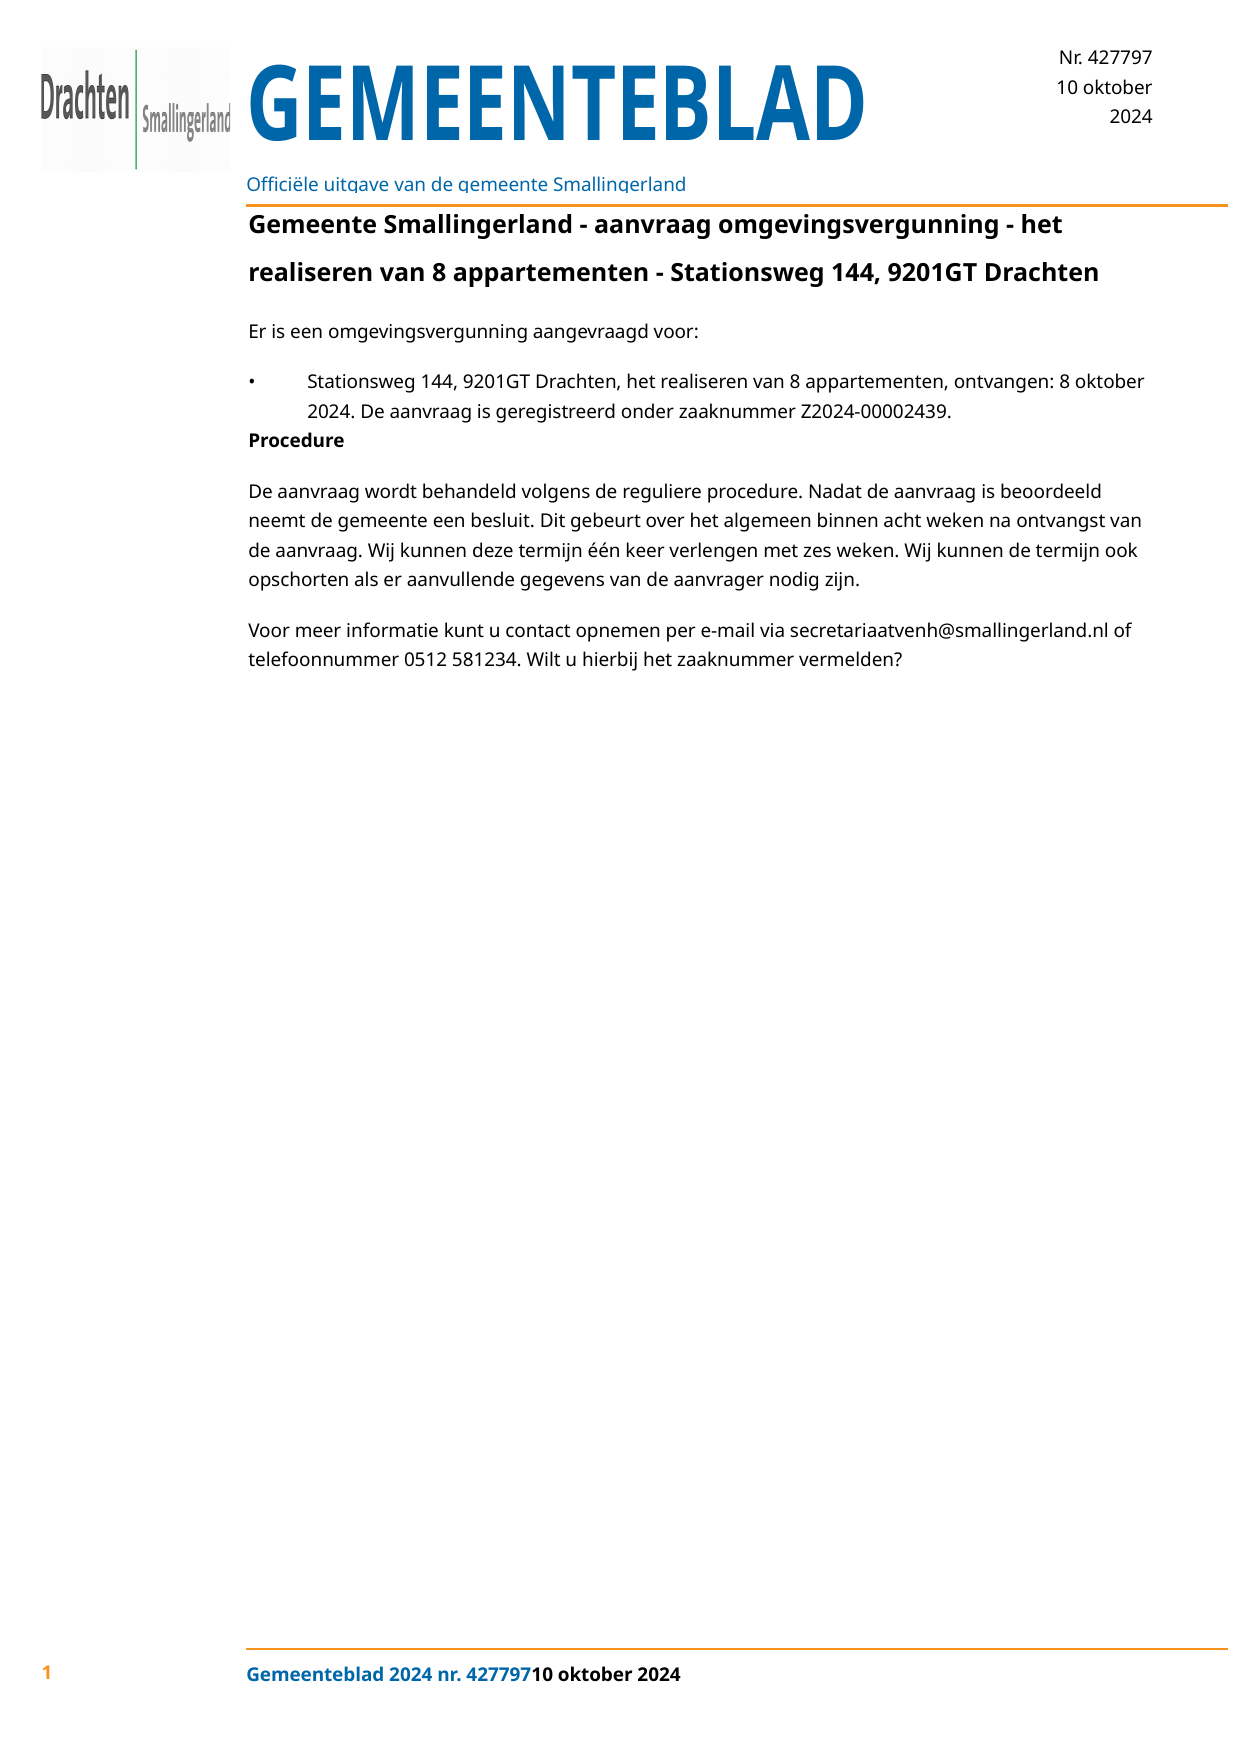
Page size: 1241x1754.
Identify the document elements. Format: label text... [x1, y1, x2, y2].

text Procedure [248, 427, 1152, 453]
picture [41, 47, 231, 172]
text Voor meer informatie kunt u contact opnemen per e-mail via secretariaatvenh@smallingerland.nl of telefoonnummer 0512 581234. Wilt u hierbij het zaaknummer vermelden? [248, 617, 1152, 672]
text Gemeente Smallingerland - aanvraag omgevingsvergunning - het realiseren van 8 appartementen - Stationsweg 144, 9201GT Drachten [248, 207, 1152, 288]
text De aanvraag wordt behandeld volgens de reguliere procedure. Nadat de aanvraag is beoordeeld neemt de gemeente een besluit. Dit gebeurt over het algemeen binnen acht weken na ontvangst van de aanvraag. Wij kunnen deze termijn één keer verlengen met zes weken. Wij kunnen de termijn ook opschorten als er aanvullende gegevens van de aanvrager nodig zijn. [248, 478, 1152, 592]
list Stationsweg 144, 9201GT Drachten, het realiseren van 8 appartementen, ontvangen: 8 oktober 2024. De aanvraag is geregistreerd onder zaaknummer Z2024-00002439. [248, 368, 1152, 424]
text Er is een omgevingsvergunning aangevraagd voor: [248, 318, 1152, 344]
